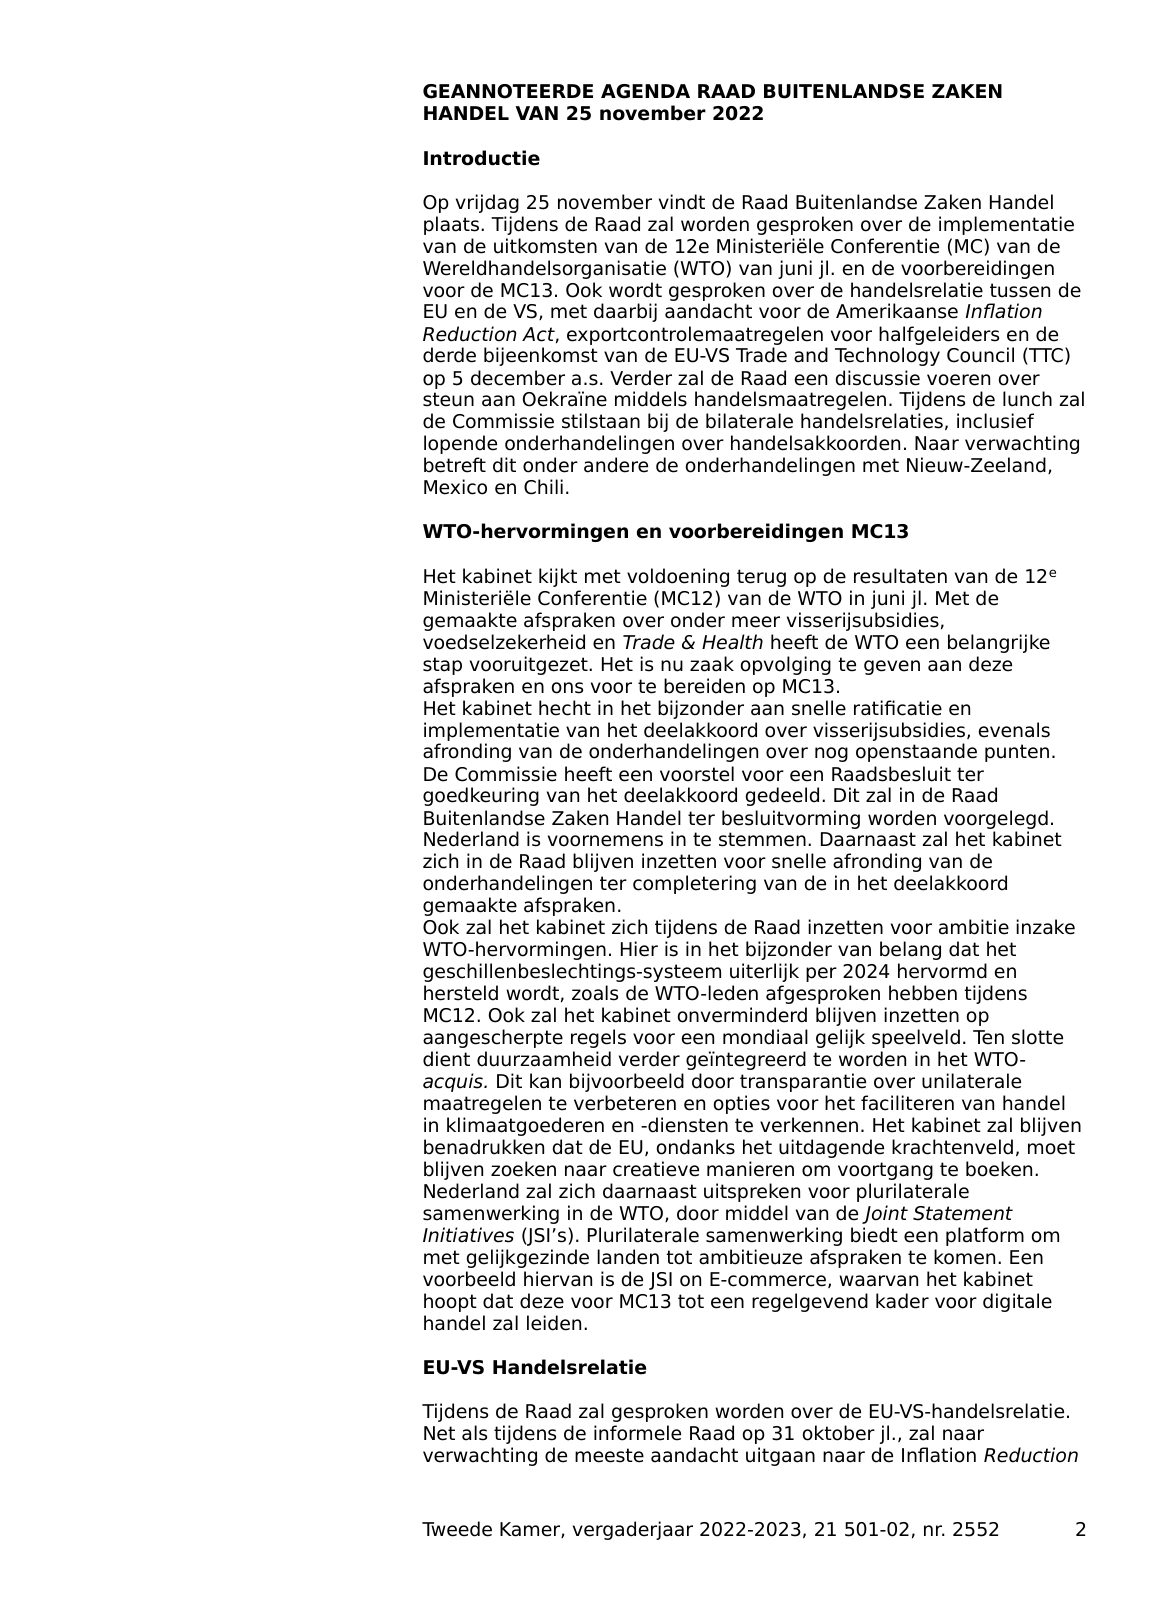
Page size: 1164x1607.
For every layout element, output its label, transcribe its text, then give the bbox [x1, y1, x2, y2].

subtitle GEANNOTEERDE AGENDA RAAD BUITENLANDSE ZAKEN HANDEL VAN 25 november 2022 [422, 81, 1087, 125]
subtitle EU-VS Handelsrelatie [422, 1357, 1087, 1379]
text Het kabinet hecht in het bijzonder aan snelle ratificatie en implementatie van het deelakkoord over visserijsubsidies, evenals afronding van de onderhandelingen over nog openstaande punten. De Commissie heeft een voorstel voor een Raadsbesluit ter goedkeuring van het deelakkoord gedeeld. Dit zal in de Raad Buitenlandse Zaken Handel ter besluitvorming worden voorgelegd. Nederland is voornemens in te stemmen. Daarnaast zal het kabinet zich in de Raad blijven inzetten voor snelle afronding van de onderhandelingen ter completering van de in het deelakkoord gemaakte afspraken. [422, 697, 1087, 917]
subtitle WTO-hervormingen en voorbereidingen MC13 [422, 521, 1087, 543]
text Tijdens de Raad zal gesproken worden over de EU-VS-handelsrelatie. Net als tijdens de informele Raad op 31 oktober jl., zal naar verwachting de meeste aandacht uitgaan naar de Inflation Reduction [422, 1401, 1087, 1467]
subtitle Introductie [422, 147, 1087, 169]
text Het kabinet kijkt met voldoening terug op de resultaten van de 12e Ministeriële Conferentie (MC12) van de WTO in juni jl. Met de gemaakte afspraken over onder meer visserijsubsidies, voedselzekerheid en Trade & Health heeft de WTO een belangrijke stap vooruitgezet. Het is nu zaak opvolging te geven aan deze afspraken en ons voor te bereiden op MC13. [422, 566, 1087, 697]
text Ook zal het kabinet zich tijdens de Raad inzetten voor ambitie inzake WTO-hervormingen. Hier is in het bijzonder van belang dat het geschillenbeslechtings-systeem uiterlijk per 2024 hervormd en hersteld wordt, zoals de WTO-leden afgesproken hebben tijdens MC12. Ook zal het kabinet onverminderd blijven inzetten op aangescherpte regels voor een mondiaal gelijk speelveld. Ten slotte dient duurzaamheid verder geïntegreerd te worden in het WTO-acquis. Dit kan bijvoorbeeld door transparantie over unilaterale maatregelen te verbeteren en opties voor het faciliteren van handel in klimaatgoederen en -diensten te verkennen. Het kabinet zal blijven benadrukken dat de EU, ondanks het uitdagende krachtenveld, moet blijven zoeken naar creatieve manieren om voortgang te boeken. [422, 917, 1087, 1181]
text Op vrijdag 25 november vindt de Raad Buitenlandse Zaken Handel plaats. Tijdens de Raad zal worden gesproken over de implementatie van de uitkomsten van de 12e Ministeriële Conferentie (MC) van de Wereldhandelsorganisatie (WTO) van juni jl. en de voorbereidingen voor de MC13. Ook wordt gesproken over de handelsrelatie tussen de EU en de VS, met daarbij aandacht voor de Amerikaanse Inflation Reduction Act, exportcontrolemaatregelen voor halfgeleiders en de derde bijeenkomst van de EU-VS Trade and Technology Council (TTC) op 5 december a.s. Verder zal de Raad een discussie voeren over steun aan Oekraïne middels handelsmaatregelen. Tijdens de lunch zal de Commissie stilstaan bij de bilaterale handelsrelaties, inclusief lopende onderhandelingen over handelsakkoorden. Naar verwachting betreft dit onder andere de onderhandelingen met Nieuw-Zeeland, Mexico en Chili. [422, 192, 1087, 499]
text Nederland zal zich daarnaast uitspreken voor plurilaterale samenwerking in de WTO, door middel van de Joint Statement Initiatives (JSI’s). Plurilaterale samenwerking biedt een platform om met gelijkgezinde landen tot ambitieuze afspraken te komen. Een voorbeeld hiervan is de JSI on E-commerce, waarvan het kabinet hoopt dat deze voor MC13 tot een regelgevend kader voor digitale handel zal leiden. [422, 1181, 1087, 1335]
